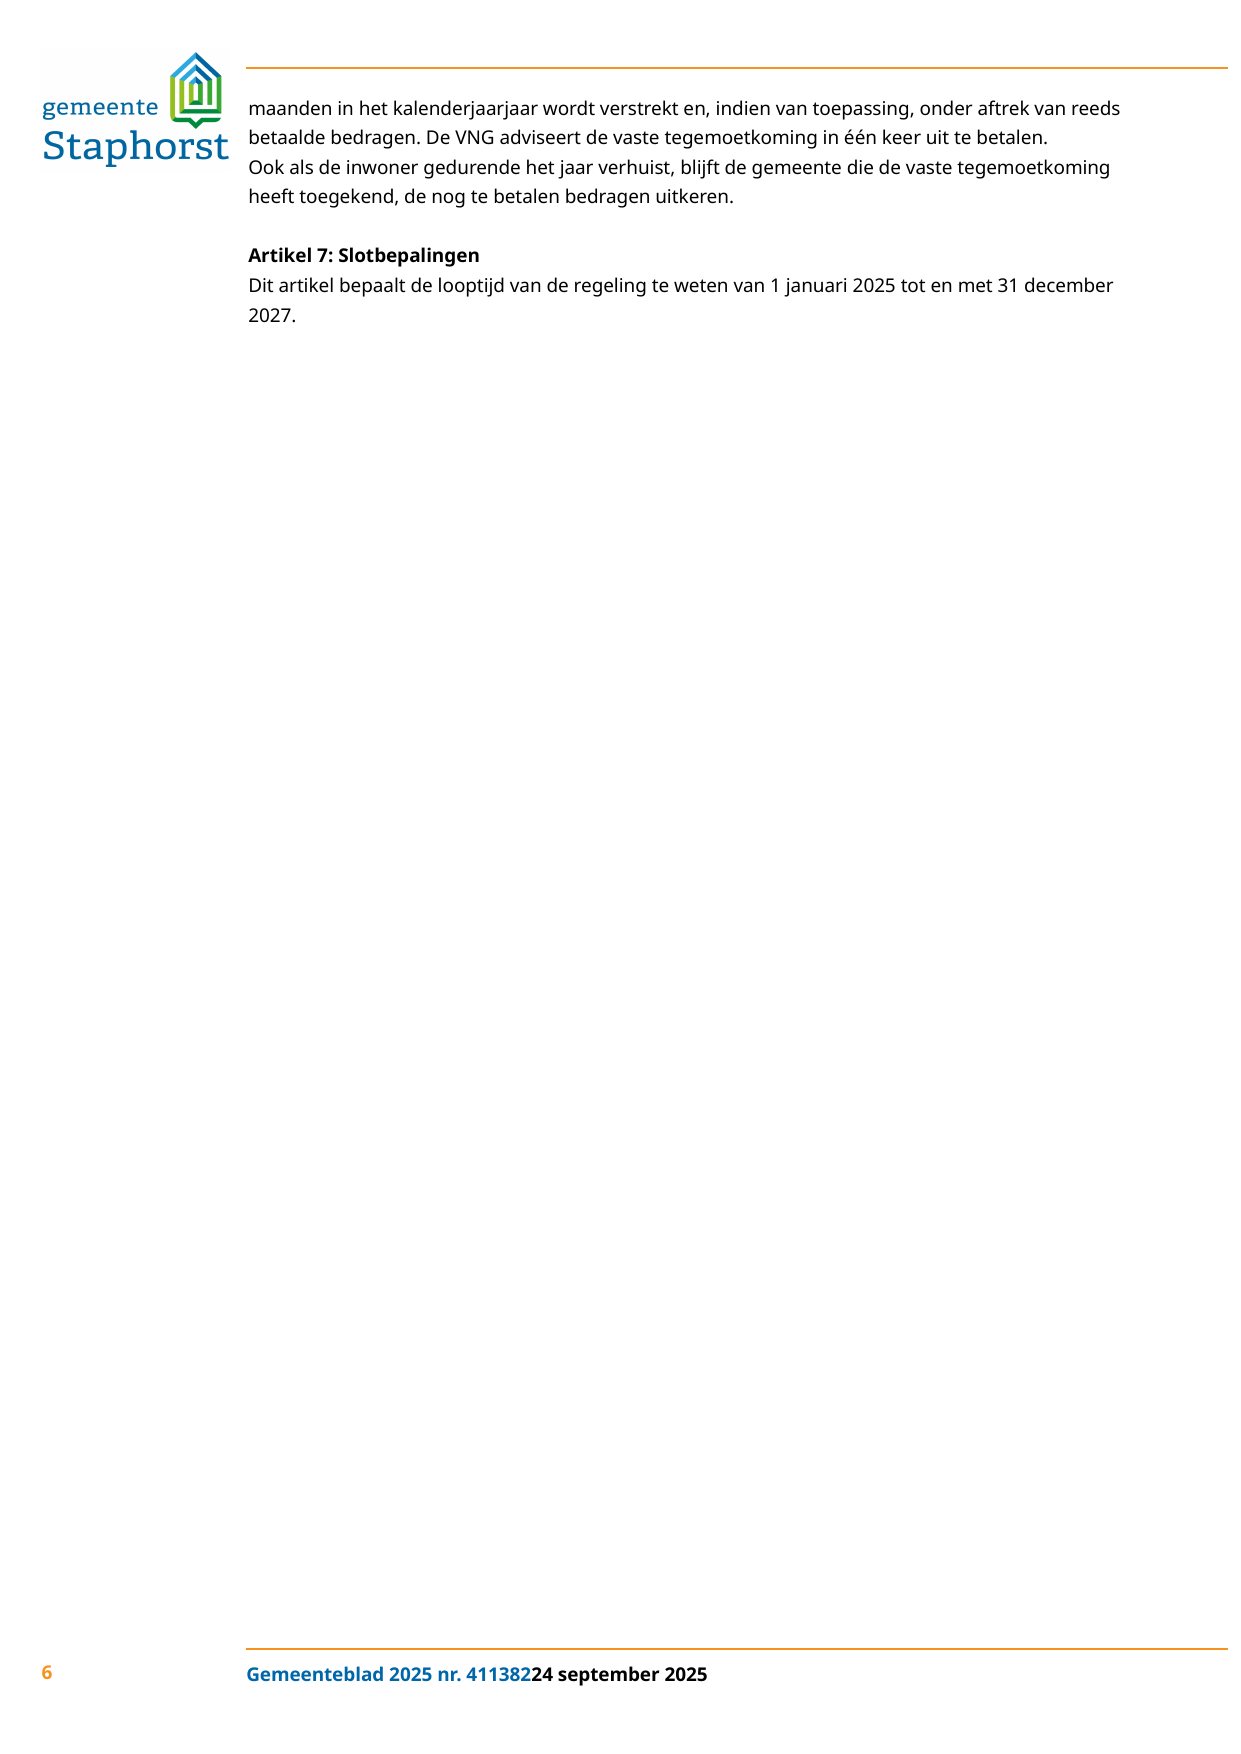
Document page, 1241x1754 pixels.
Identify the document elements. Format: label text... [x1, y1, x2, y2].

picture [41, 47, 231, 172]
text Dit artikel bepaalt de looptijd van de regeling te weten van 1 januari 2025 tot en met 31 december 2027. [248, 272, 1152, 328]
text Artikel 7: Slotbepalingen [248, 243, 1152, 268]
text maanden in het kalenderjaarjaar wordt verstrekt en, indien van toepassing, onder aftrek van reeds betaalde bedragen. De VNG adviseert de vaste tegemoetkoming in één keer uit te betalen. [248, 95, 1152, 150]
text Ook als de inwoner gedurende het jaar verhuist, blijft de gemeente die de vaste tegemoetkoming heeft toegekend, de nog te betalen bedragen uitkeren. [248, 154, 1152, 209]
